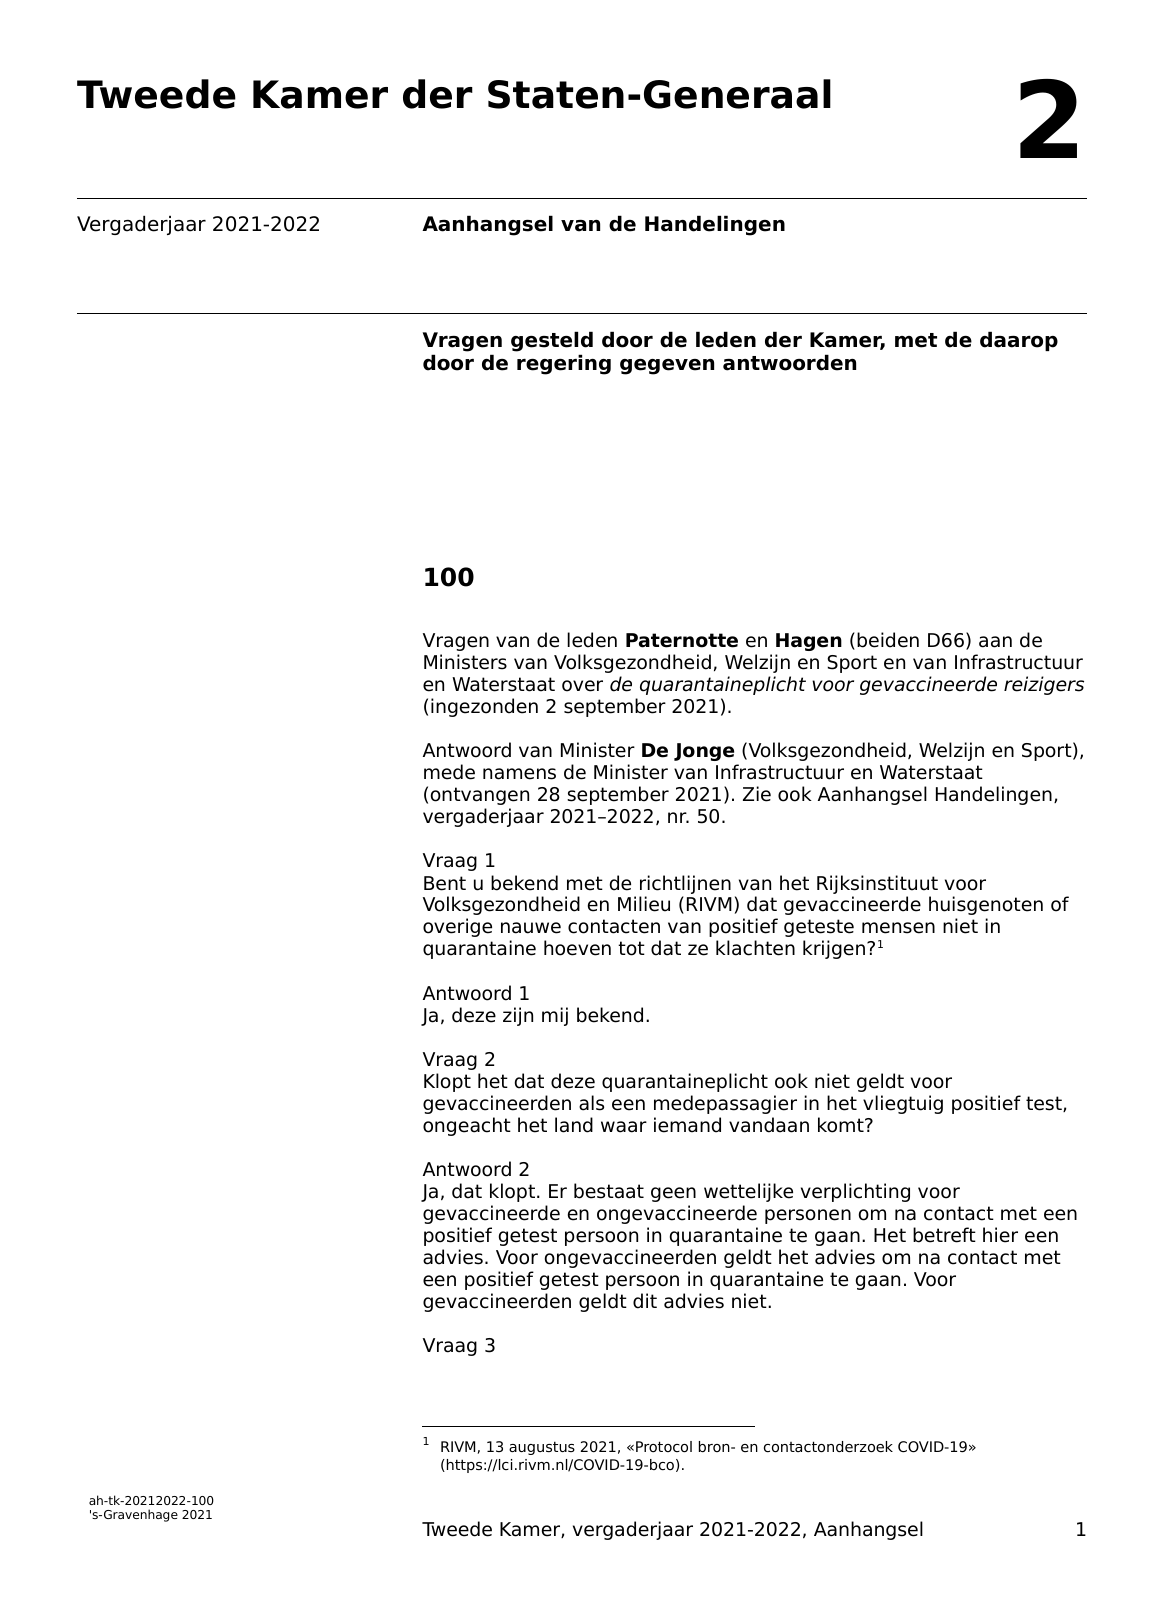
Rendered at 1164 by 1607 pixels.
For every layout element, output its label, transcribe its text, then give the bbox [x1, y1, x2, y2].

text Vraag 3 [422, 1335, 1087, 1357]
text Antwoord van Minister De Jonge (Volksgezondheid, Welzijn en Sport), mede namens de Minister van Infrastructuur en Waterstaat (ontvangen 28 september 2021). Zie ook Aanhangsel Handelingen, vergaderjaar 2021–2022, nr. 50. [422, 740, 1087, 828]
table_cell Vragen gesteld door de leden der Kamer, met de daarop door de regering gegeven antwoorden [422, 314, 1087, 375]
text ah-tk-20212022-100 [88, 1494, 323, 1508]
table_header Tweede Kamer der Staten-Generaal [77, 59, 886, 198]
text Ja, deze zijn mij bekend. [422, 1004, 1087, 1026]
text 100 [422, 563, 1087, 592]
text Antwoord 1 [422, 982, 1087, 1004]
text 's-Gravenhage 2021 [88, 1508, 323, 1522]
table_cell Aanhangsel van de Handelingen [422, 199, 1087, 313]
text Ja, dat klopt. Er bestaat geen wettelijke verplichting voor gevaccineerde en ongevaccineerde personen om na contact met een positief getest persoon in quarantaine te gaan. Het betreft hier een advies. Voor ongevaccineerden geldt het advies om na contact met een positief getest persoon in quarantaine te gaan. Voor gevaccineerden geldt dit advies niet. [422, 1181, 1087, 1313]
text Vragen van de leden Paternotte en Hagen (beiden D66) aan de Ministers van Volksgezondheid, Welzijn en Sport en van Infrastructuur en Waterstaat over de quarantaineplicht voor gevaccineerde reizigers (ingezonden 2 september 2021). [422, 630, 1087, 718]
table_header 2 [886, 59, 1087, 198]
text Vraag 2 [422, 1049, 1087, 1071]
text Vraag 1 [422, 850, 1087, 872]
text Bent u bekend met de richtlijnen van het Rijksinstituut voor Volksgezondheid en Milieu (RIVM) dat gevaccineerde huisgenoten of overige nauwe contacten van positief geteste mensen niet in quarantaine hoeven tot dat ze klachten krijgen? [422, 872, 1087, 960]
text RIVM, 13 augustus 2021, «Protocol bron- en contactonderzoek COVID-19» (https://lci.rivm.nl/COVID-19-bco). [422, 1435, 1087, 1474]
table_cell [77, 314, 422, 375]
text Antwoord 2 [422, 1159, 1087, 1181]
text Klopt het dat deze quarantaineplicht ook niet geldt voor gevaccineerden als een medepassagier in het vliegtuig positief test, ongeacht het land waar iemand vandaan komt? [422, 1071, 1087, 1137]
table_cell Vergaderjaar 2021-2022 [77, 199, 422, 313]
